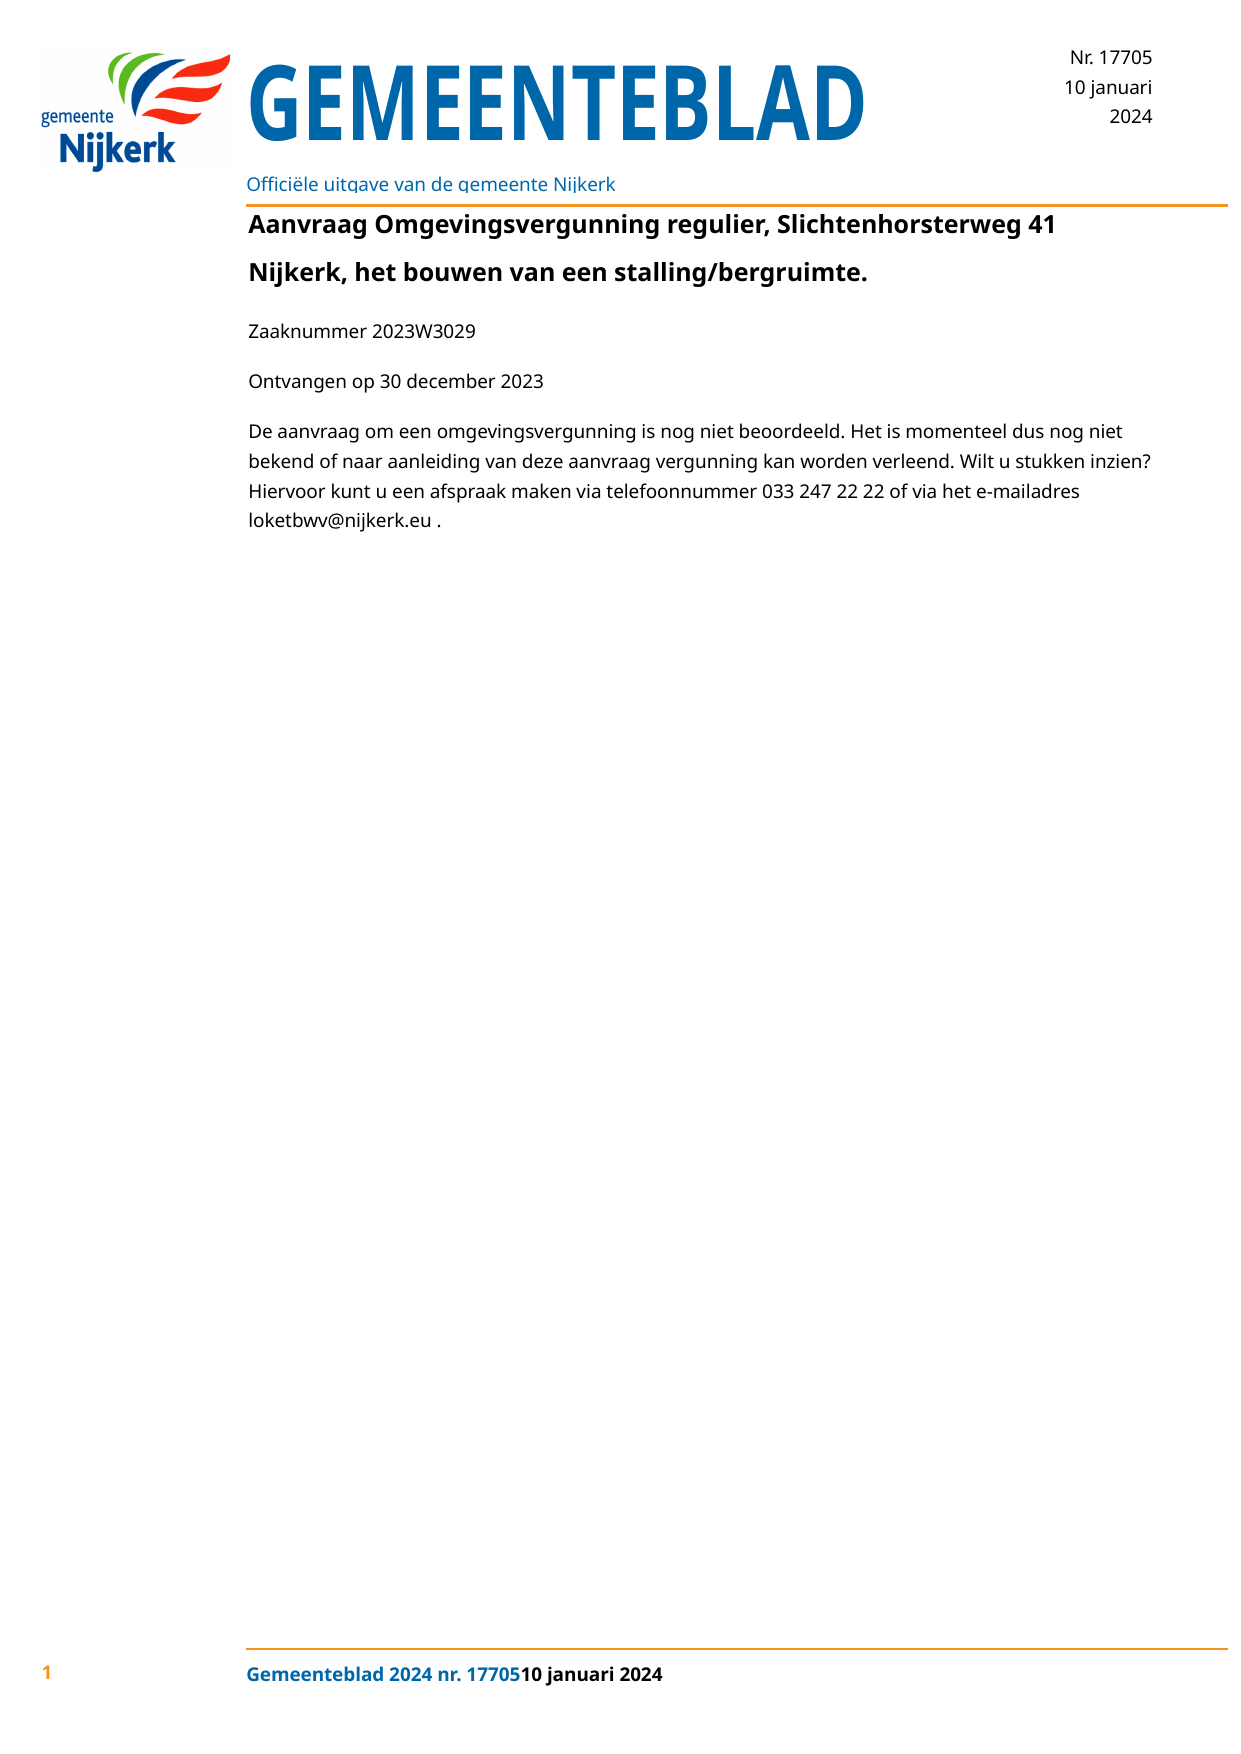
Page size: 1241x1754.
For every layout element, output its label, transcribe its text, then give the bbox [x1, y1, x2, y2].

text Ontvangen op 30 december 2023 [248, 368, 1152, 394]
text De aanvraag om een omgevingsvergunning is nog niet beoordeeld. Het is momenteel dus nog niet bekend of naar aanleiding van deze aanvraag vergunning kan worden verleend. Wilt u stukken inzien? Hiervoor kunt u een afspraak maken via telefoonnummer 033 247 22 22 of via het e-mailadres loketbwv@nijkerk.eu . [248, 419, 1152, 533]
picture [41, 47, 231, 172]
text Aanvraag Omgevingsvergunning regulier, Slichtenhorsterweg 41 Nijkerk, het bouwen van een stalling/bergruimte. [248, 207, 1152, 288]
text Zaaknummer 2023W3029 [248, 318, 1152, 344]
